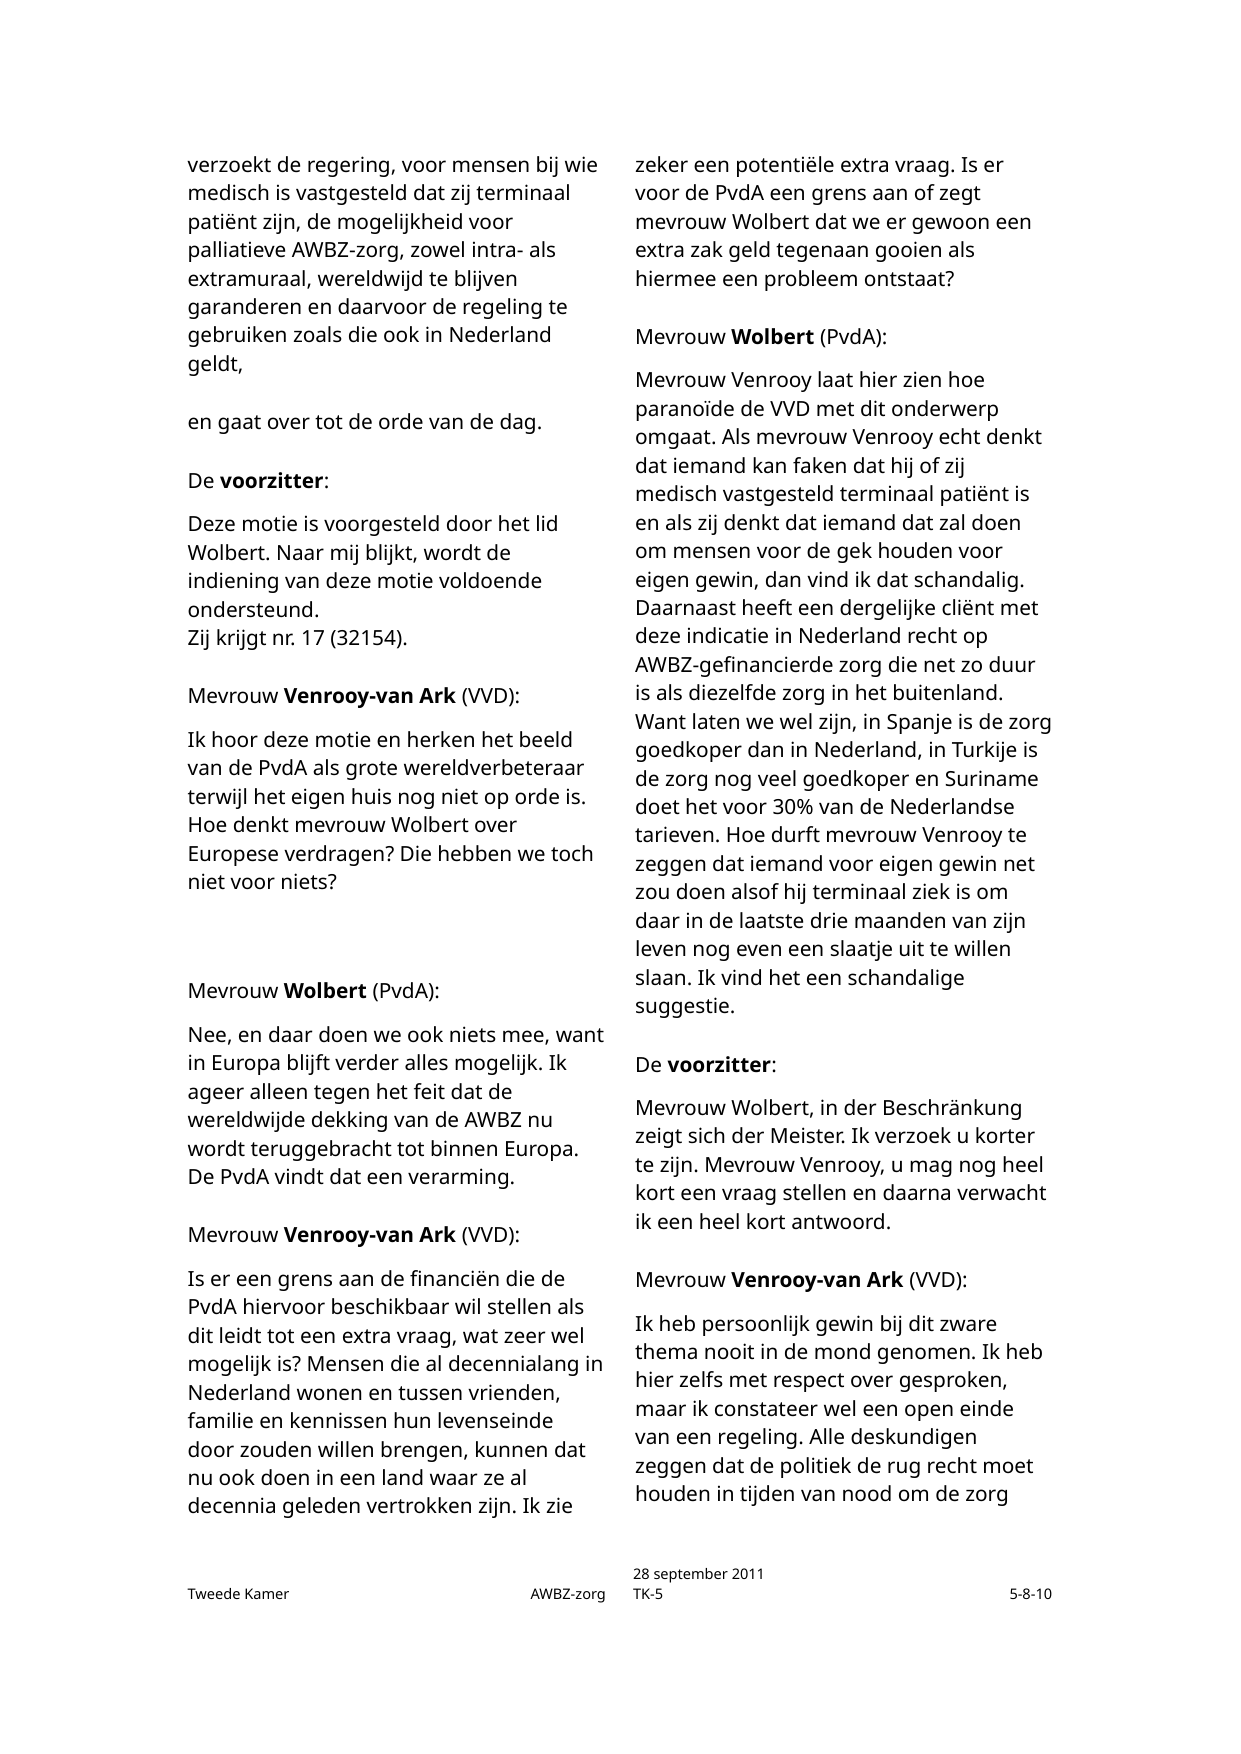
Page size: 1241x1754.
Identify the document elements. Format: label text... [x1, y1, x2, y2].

text Nee, en daar doen we ook niets mee, want in Europa blijft verder alles mogelijk. Ik ageer alleen tegen het feit dat de wereldwijde dekking van de AWBZ nu wordt teruggebracht tot binnen Europa. De PvdA vindt dat een verarming. [187, 1020, 605, 1191]
text Is er een grens aan de financiën die de PvdA hiervoor beschikbaar wil stellen als dit leidt tot een extra vraag, wat zeer wel mogelijk is? Mensen die al decennialang in Nederland wonen en tussen vrienden, familie en kennissen hun levenseinde door zouden willen brengen, kunnen dat nu ook doen in een land waar ze al decennia geleden vertrokken zijn. Ik zie [187, 1264, 605, 1520]
text Mevrouw Venrooy laat hier zien hoe paranoïde de VVD met dit onderwerp omgaat. Als mevrouw Venrooy echt denkt dat iemand kan faken dat hij of zij medisch vastgesteld terminaal patiënt is en als zij denkt dat iemand dat zal doen om mensen voor de gek houden voor eigen gewin, dan vind ik dat schandalig. Daarnaast heeft een dergelijke cliënt met deze indicatie in Nederland recht op AWBZ-gefinancierde zorg die net zo duur is als diezelfde zorg in het buitenland. Want laten we wel zijn, in Spanje is de zorg goedkoper dan in Nederland, in Turkije is de zorg nog veel goedkoper en Suriname doet het voor 30% van de Nederlandse tarieven. Hoe durft mevrouw Venrooy te zeggen dat iemand voor eigen gewin net zou doen alsof hij terminaal ziek is om daar in de laatste drie maanden van zijn leven nog even een slaatje uit te willen slaan. Ik vind het een schandalige suggestie. [635, 366, 1053, 1020]
text Zij krijgt nr. 17 (32154). [187, 623, 605, 652]
text Mevrouw Wolbert, in der Beschränkung zeigt sich der Meister. Ik verzoek u korter te zijn. Mevrouw Venrooy, u mag nog heel kort een vraag stellen en daarna verwacht ik een heel kort antwoord. [635, 1093, 1053, 1235]
text Ik hoor deze motie en herken het beeld van de PvdA als grote wereldverbeteraar terwijl het eigen huis nog niet op orde is. Hoe denkt mevrouw Wolbert over Europese verdragen? Die hebben we toch niet voor niets? [187, 725, 605, 896]
text Ik heb persoonlijk gewin bij dit zware thema nooit in de mond genomen. Ik heb hier zelfs met respect over gesproken, maar ik constateer wel een open einde van een regeling. Alle deskundigen zeggen dat de politiek de rug recht moet houden in tijden van nood om de zorg [635, 1309, 1053, 1508]
text De voorzitter: [187, 466, 605, 494]
text Mevrouw Venrooy-van Ark (VVD): [187, 682, 605, 710]
text De voorzitter: [635, 1050, 1053, 1078]
text  [187, 926, 605, 954]
text zeker een potentiële extra vraag. Is er voor de PvdA een grens aan of zegt mevrouw Wolbert dat we er gewoon een extra zak geld tegenaan gooien als hiermee een probleem ontstaat? [635, 150, 1053, 292]
text Deze motie is voorgesteld door het lid Wolbert. Naar mij blijkt, wordt de indiening van deze motie voldoende ondersteund. [187, 509, 605, 623]
text Mevrouw Venrooy-van Ark (VVD): [187, 1221, 605, 1249]
text Mevrouw Wolbert (PvdA): [187, 977, 605, 1005]
text verzoekt de regering, voor mensen bij wie medisch is vastgesteld dat zij terminaal patiënt zijn, de mogelijkheid voor palliatieve AWBZ-zorg, zowel intra- als extramuraal, wereldwijd te blijven garanderen en daarvoor de regeling te gebruiken zoals die ook in Nederland geldt, [187, 150, 605, 377]
text en gaat over tot de orde van de dag. [187, 407, 605, 436]
text Mevrouw Venrooy-van Ark (VVD): [635, 1265, 1053, 1294]
text Mevrouw Wolbert (PvdA): [635, 322, 1053, 351]
